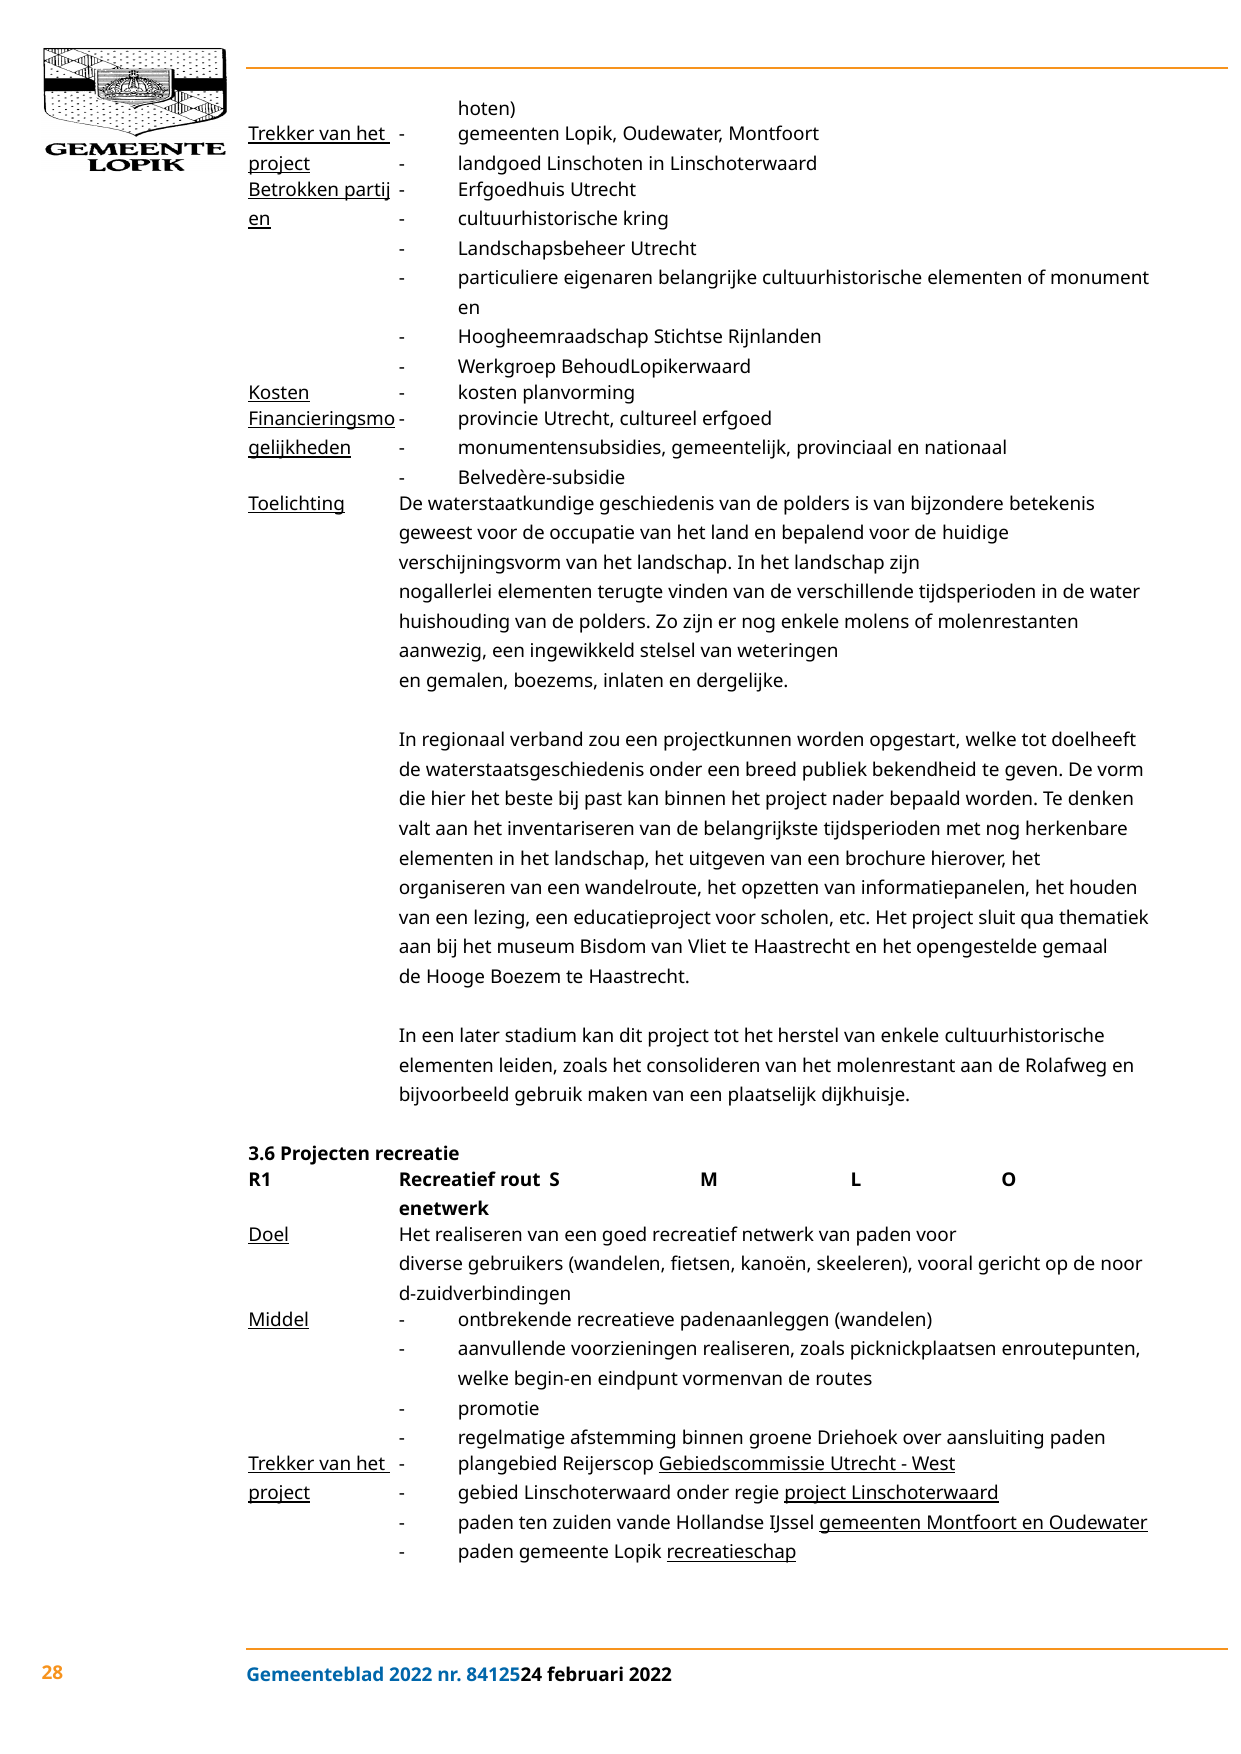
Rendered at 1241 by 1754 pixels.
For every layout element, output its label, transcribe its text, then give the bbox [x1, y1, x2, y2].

table_header M [700, 1166, 850, 1221]
table_header S [549, 1166, 700, 1221]
table_cell Kosten [248, 379, 398, 405]
table_cell Het realiseren van een goed recreatief netwerk van paden voor diverse gebruikers (wandelen, fietsen, kanoën, skeeleren), vooral gericht op de noord-zuidverbindingen [399, 1221, 1152, 1306]
table_cell Middel [248, 1306, 398, 1450]
table_header Recreatief routenetwerk [399, 1166, 549, 1221]
table_cell Financieringsmogelijkheden [248, 405, 398, 490]
table_cell kosten planvorming [399, 379, 1152, 405]
table_header R1 [248, 1166, 398, 1221]
table_cell Betrokken partijen [248, 176, 398, 379]
table_cell hoten) [399, 95, 1152, 121]
table_cell ontbrekende recreatieve padenaanleggen (wandelen) aanvullende voorzieningen realiseren, zoals picknickplaatsen enroutepunten, welke begin-en eindpunt vormenvan de routes promotie regelmatige afstemming binnen groene Driehoek over aansluiting paden [399, 1306, 1152, 1450]
table_cell Erfgoedhuis Utrecht cultuurhistorische kring Landschapsbeheer Utrecht particuliere eigenaren belangrijke cultuurhistorische elementen of monumenten Hoogheemraadschap Stichtse Rijnlanden Werkgroep BehoudLopikerwaard [399, 176, 1152, 379]
table_header O [1001, 1166, 1152, 1221]
table_header L [850, 1166, 1001, 1221]
table_cell [248, 95, 398, 121]
table_cell provincie Utrecht, cultureel erfgoed monumentensubsidies, gemeentelijk, provinciaal en nationaal Belvedère-subsidie [399, 405, 1152, 490]
table_cell plangebied Reijerscop Gebiedscommissie Utrecht - West gebied Linschoterwaard onder regie project Linschoterwaard paden ten zuiden vande Hollandse IJssel gemeenten Montfoort en Oudewater paden gemeente Lopik recreatieschap [399, 1450, 1152, 1564]
table_cell De waterstaatkundige geschiedenis van de polders is van bijzondere betekenis geweest voor de occupatie van het land en bepalend voor de huidige verschijningsvorm van het landschap. In het landschap zijn nogallerlei elementen terugte vinden van de verschillende tijdsperioden in de waterhuishouding van de polders. Zo zijn er nog enkele molens of molenrestanten aanwezig, een ingewikkeld stelsel van weteringen en gemalen, boezems, inlaten en dergelijke. In regionaal verband zou een projectkunnen worden opgestart, welke tot doelheeft de waterstaatsgeschiedenis onder een breed publiek bekendheid te geven. De vorm die hier het beste bij past kan binnen het project nader bepaald worden. Te denken valt aan het inventariseren van de belangrijkste tijdsperioden met nog herkenbare elementen in het landschap, het uitgeven van een brochure hierover, het organiseren van een wandelroute, het opzetten van informatiepanelen, het houden van een lezing, een educatieproject voor scholen, etc. Het project sluit qua thematiek aan bij het museum Bisdom van Vliet te Haastrecht en het opengestelde gemaal de Hooge Boezem te Haastrecht. In een later stadium kan dit project tot het herstel van enkele cultuurhistorische elementen leiden, zoals het consolideren van het molenrestant aan de Rolafweg en bijvoorbeeld gebruik maken van een plaatselijk dijkhuisje. [399, 490, 1152, 1107]
text 3.6 Projecten recreatie [248, 1140, 1152, 1166]
table_cell Trekker van het project [248, 1450, 398, 1564]
table_cell Doel [248, 1221, 398, 1306]
table_cell Trekker van het project [248, 121, 398, 176]
table_cell gemeenten Lopik, Oudewater, Montfoort landgoed Linschoten in Linschoterwaard [399, 121, 1152, 176]
picture [41, 47, 231, 172]
table_cell Toelichting [248, 490, 398, 1107]
